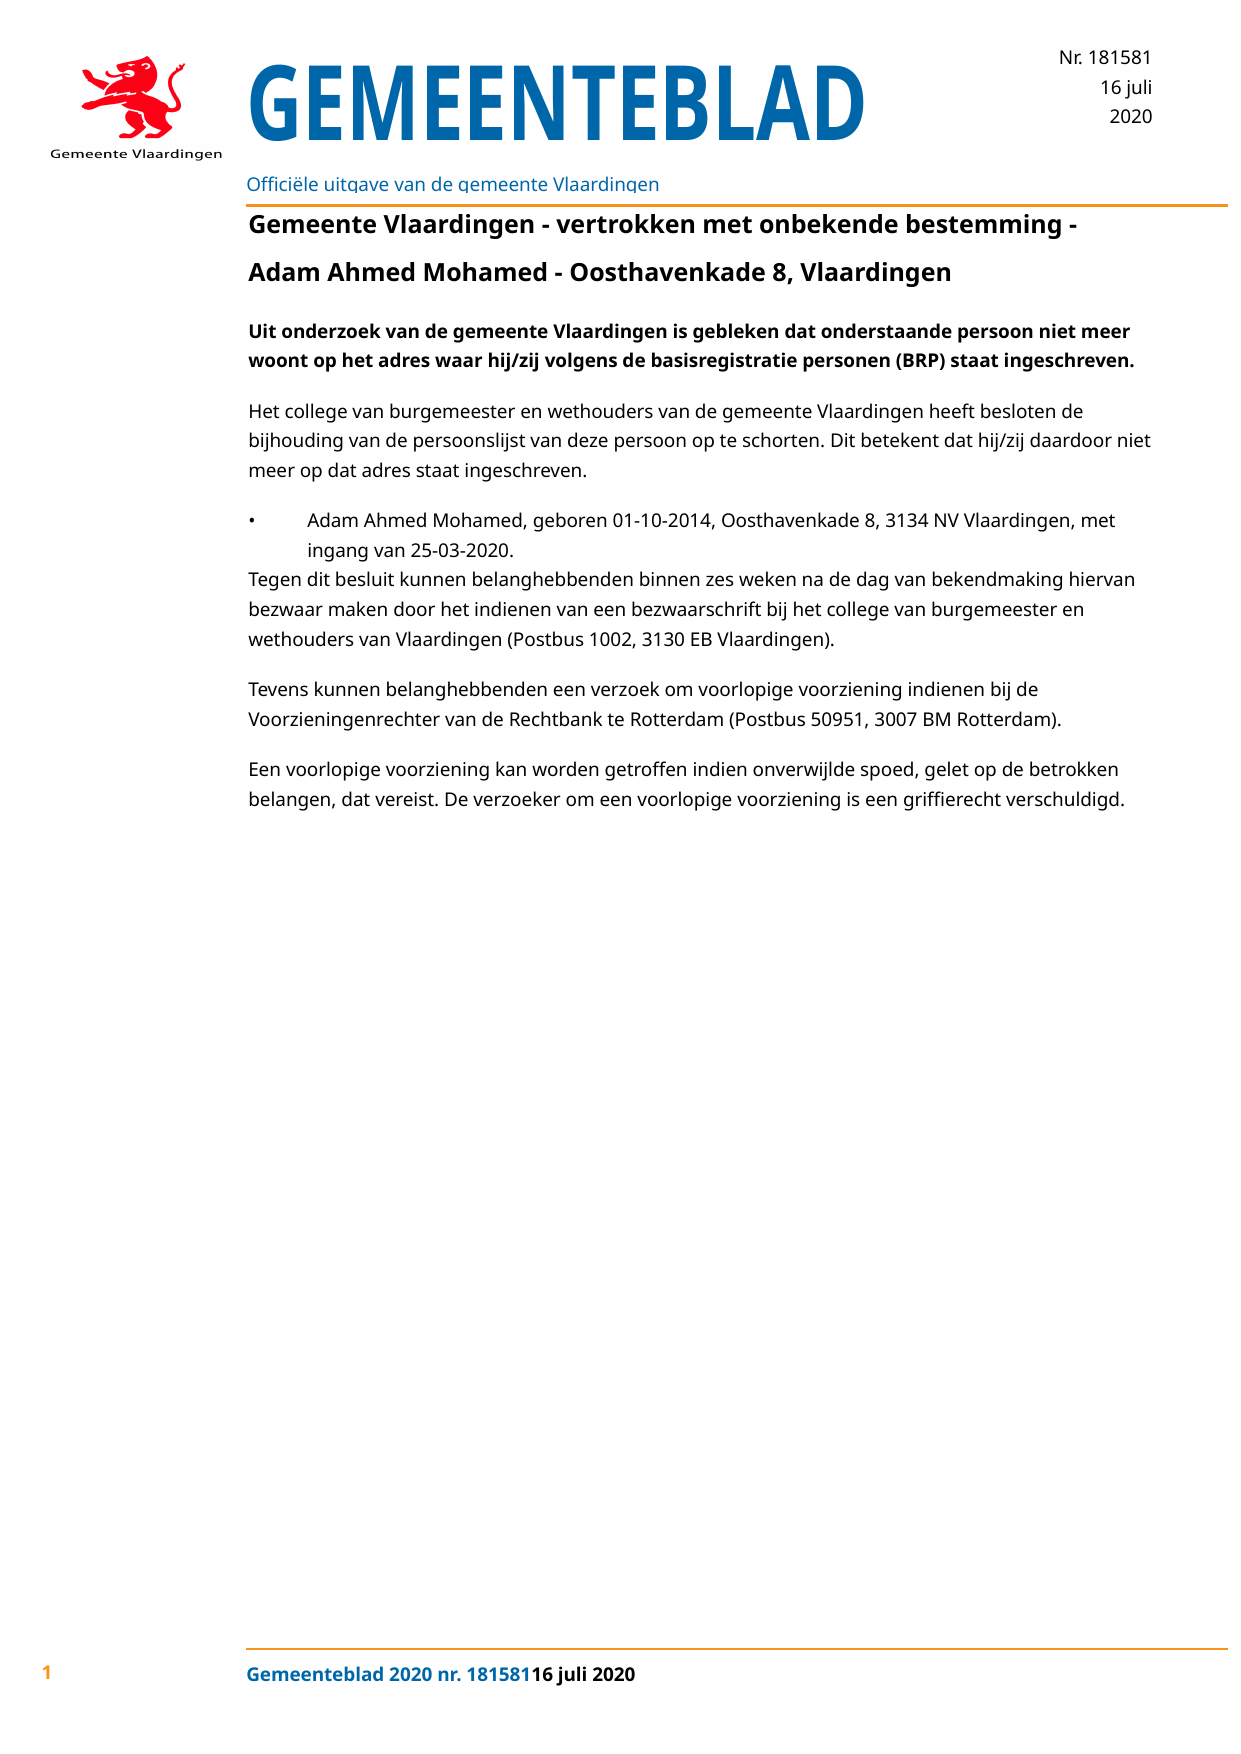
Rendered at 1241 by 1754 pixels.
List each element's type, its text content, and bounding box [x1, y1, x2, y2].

text Een voorlopige voorziening kan worden getroffen indien onverwijlde spoed, gelet op de betrokken belangen, dat vereist. De verzoeker om een voorlopige voorziening is een griffierecht verschuldigd. [248, 756, 1152, 812]
picture [41, 47, 231, 172]
text Tevens kunnen belanghebbenden een verzoek om voorlopige voorziening indienen bij de Voorzieningenrechter van de Rechtbank te Rotterdam (Postbus 50951, 3007 BM Rotterdam). [248, 676, 1152, 732]
text Gemeente Vlaardingen - vertrokken met onbekende bestemming - Adam Ahmed Mohamed - Oosthavenkade 8, Vlaardingen [248, 207, 1152, 288]
list Adam Ahmed Mohamed, geboren 01-10-2014, Oosthavenkade 8, 3134 NV Vlaardingen, met ingang van 25-03-2020. [248, 507, 1152, 563]
text Tegen dit besluit kunnen belanghebbenden binnen zes weken na de dag van bekendmaking hiervan bezwaar maken door het indienen van een bezwaarschrift bij het college van burgemeester en wethouders van Vlaardingen (Postbus 1002, 3130 EB Vlaardingen). [248, 567, 1152, 652]
text Het college van burgemeester en wethouders van de gemeente Vlaardingen heeft besloten de bijhouding van de persoonslijst van deze persoon op te schorten. Dit betekent dat hij/zij daardoor niet meer op dat adres staat ingeschreven. [248, 398, 1152, 483]
text Uit onderzoek van de gemeente Vlaardingen is gebleken dat onderstaande persoon niet meer woont op het adres waar hij/zij volgens de basisregistratie personen (BRP) staat ingeschreven. [248, 318, 1152, 373]
